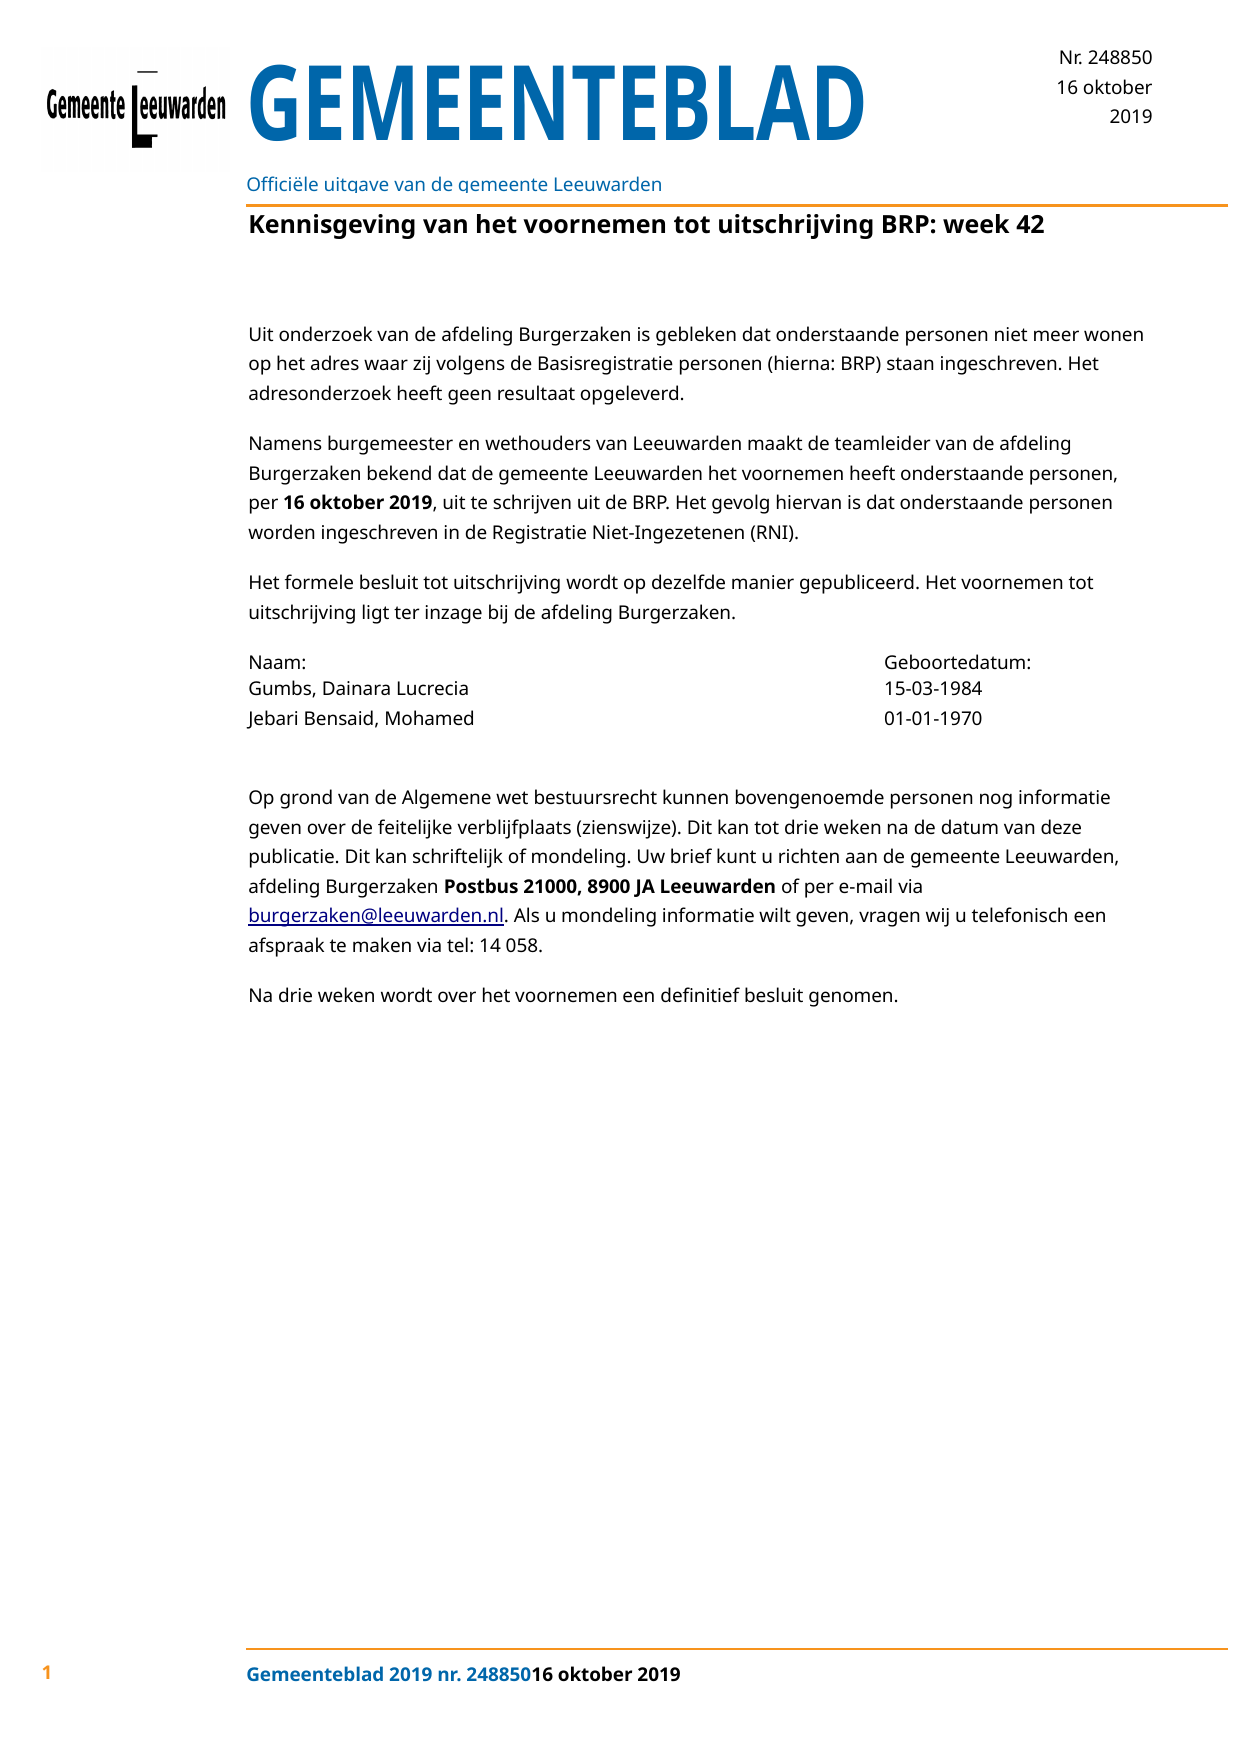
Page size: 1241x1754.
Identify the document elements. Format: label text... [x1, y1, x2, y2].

table_header Geboortedatum: [884, 650, 1152, 675]
table_cell 15-03-1984 01-01-1970 [884, 675, 1152, 731]
text Na drie weken wordt over het voornemen een definitief besluit genomen. [248, 983, 1152, 1008]
picture [41, 47, 231, 172]
table_cell Gumbs, Dainara Lucrecia Jebari Bensaid, Mohamed [248, 675, 884, 731]
text Het formele besluit tot uitschrijving wordt op dezelfde manier gepubliceerd. Het voornemen tot uitschrijving ligt ter inzage bij de afdeling Burgerzaken. [248, 569, 1152, 625]
text Kennisgeving van het voornemen tot uitschrijving BRP: week 42 [248, 207, 1152, 241]
text Op grond van de Algemene wet bestuursrecht kunnen bovengenoemde personen nog informatie geven over de feitelijke verblijfplaats (zienswijze). Dit kan tot drie weken na de datum van deze publicatie. Dit kan schriftelijk of mondeling. Uw brief kunt u richten aan de gemeente Leeuwarden, afdeling Burgerzaken Postbus 21000, 8900 JA Leeuwarden of per e-mail via burgerzaken@leeuwarden.nl. Als u mondeling informatie wilt geven, vragen wij u telefonisch een afspraak te maken via tel: 14 058. [248, 784, 1152, 958]
text Uit onderzoek van de afdeling Burgerzaken is gebleken dat onderstaande personen niet meer wonen op het adres waar zij volgens de Basisregistratie personen (hierna: BRP) staan ingeschreven. Het adresonderzoek heeft geen resultaat opgeleverd. [248, 321, 1152, 406]
table_header Naam: [248, 650, 884, 675]
text Namens burgemeester en wethouders van Leeuwarden maakt de teamleider van de afdeling Burgerzaken bekend dat de gemeente Leeuwarden het voornemen heeft onderstaande personen, per 16 oktober 2019, uit te schrijven uit de BRP. Het gevolg hiervan is dat onderstaande personen worden ingeschreven in de Registratie Niet-Ingezetenen (RNI). [248, 430, 1152, 545]
